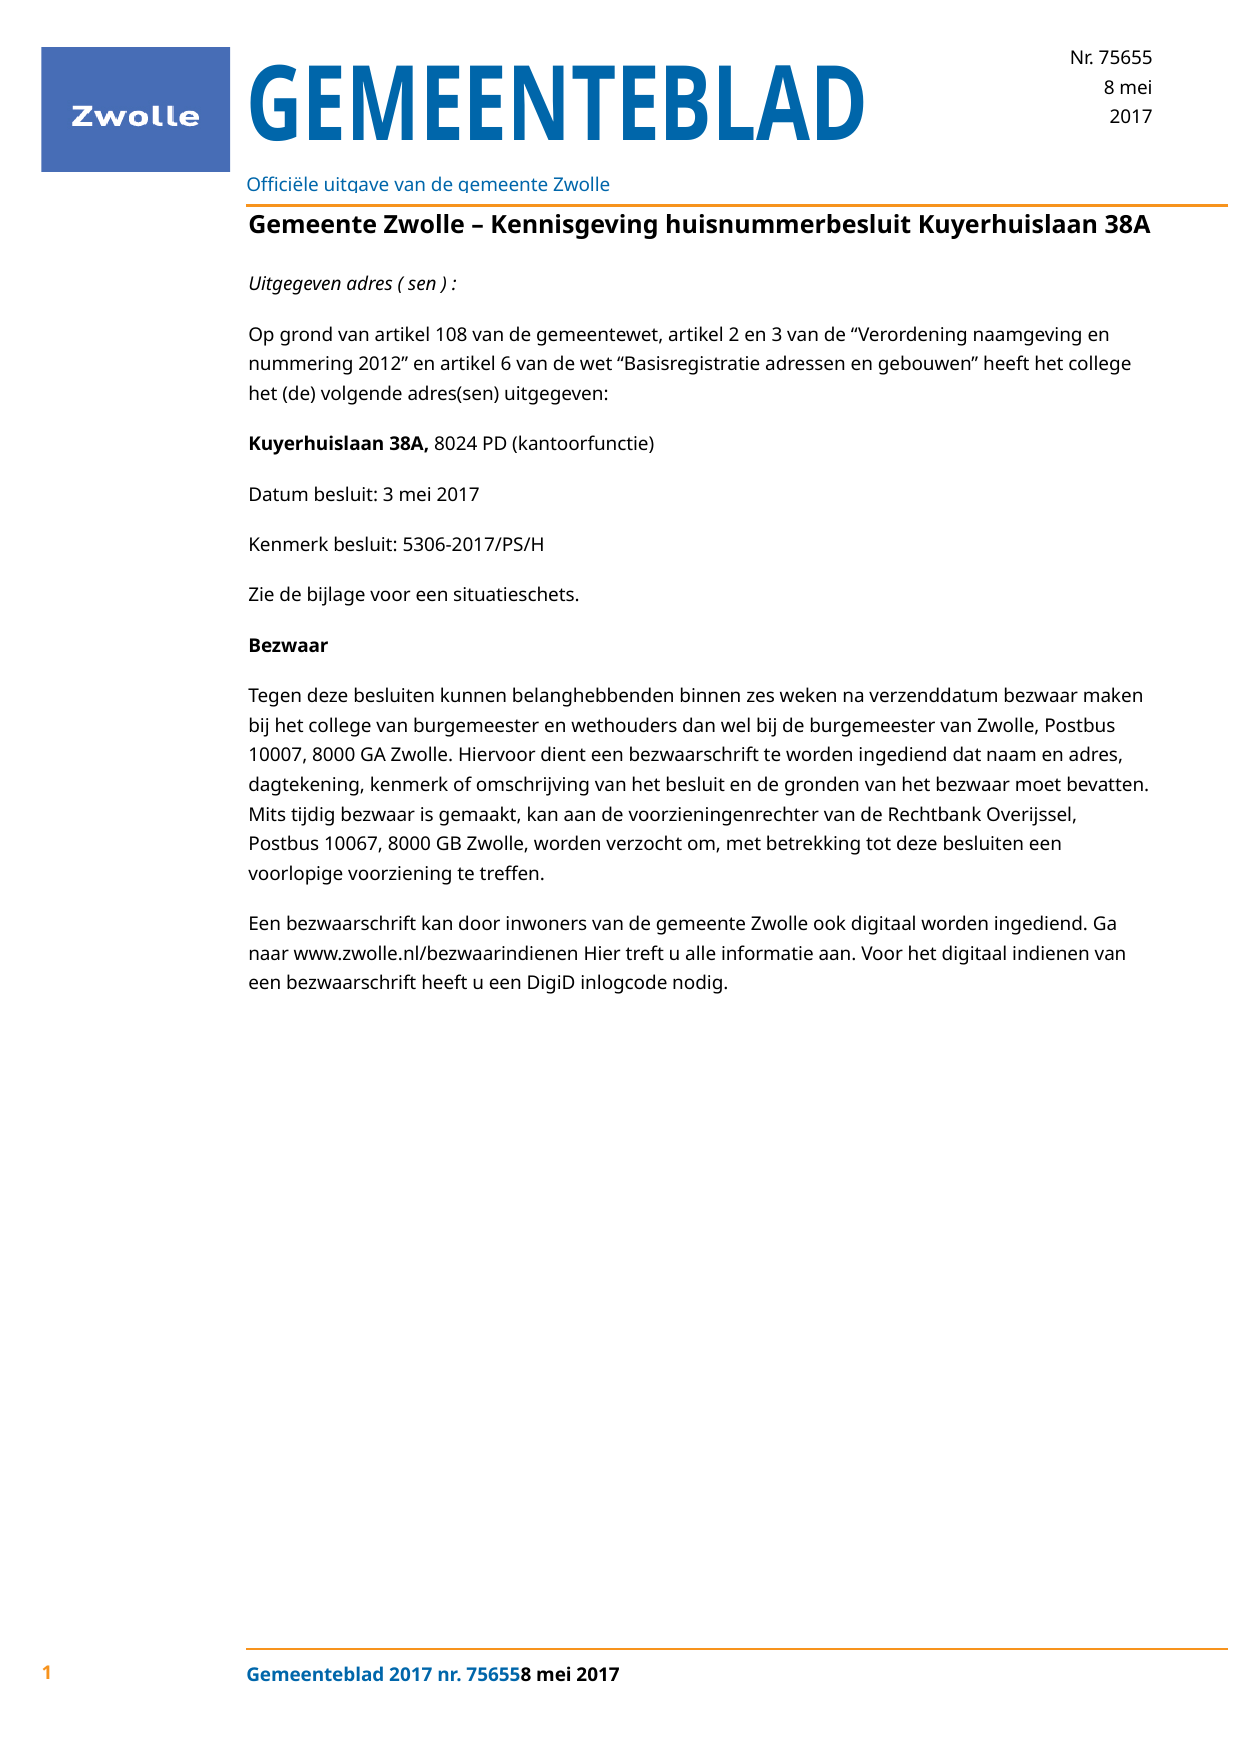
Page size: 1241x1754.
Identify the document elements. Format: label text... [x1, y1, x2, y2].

text Kenmerk besluit: 5306-2017/PS/H [248, 531, 1152, 557]
text Een bezwaarschrift kan door inwoners van de gemeente Zwolle ook digitaal worden ingediend. Ga naar www.zwolle.nl/bezwaarindienen Hier treft u alle informatie aan. Voor het digitaal indienen van een bezwaarschrift heeft u een DigiD inlogcode nodig. [248, 910, 1152, 995]
text Tegen deze besluiten kunnen belanghebbenden binnen zes weken na verzenddatum bezwaar maken bij het college van burgemeester en wethouders dan wel bij de burgemeester van Zwolle, Postbus 10007, 8000 GA Zwolle. Hiervoor dient een bezwaarschrift te worden ingediend dat naam en adres, dagtekening, kenmerk of omschrijving van het besluit en de gronden van het bezwaar moet bevatten. Mits tijdig bezwaar is gemaakt, kan aan de voorzieningenrechter van de Rechtbank Overijssel, Postbus 10067, 8000 GB Zwolle, worden verzocht om, met betrekking tot deze besluiten een voorlopige voorziening te treffen. [248, 682, 1152, 886]
text Zie de bijlage voor een situatieschets. [248, 582, 1152, 607]
text Uitgegeven adres ( sen ) : [248, 270, 1152, 296]
text Gemeente Zwolle – Kennisgeving huisnummerbesluit Kuyerhuislaan 38A [248, 207, 1152, 241]
text Op grond van artikel 108 van de gemeentewet, artikel 2 en 3 van de “Verordening naamgeving en nummering 2012” en artikel 6 van de wet “Basisregistratie adressen en gebouwen” heeft het college het (de) volgende adres(sen) uitgegeven: [248, 321, 1152, 406]
text Kuyerhuislaan 38A, 8024 PD (kantoorfunctie) [248, 430, 1152, 456]
picture [41, 47, 231, 172]
text Datum besluit: 3 mei 2017 [248, 481, 1152, 506]
text Bezwaar [248, 632, 1152, 658]
